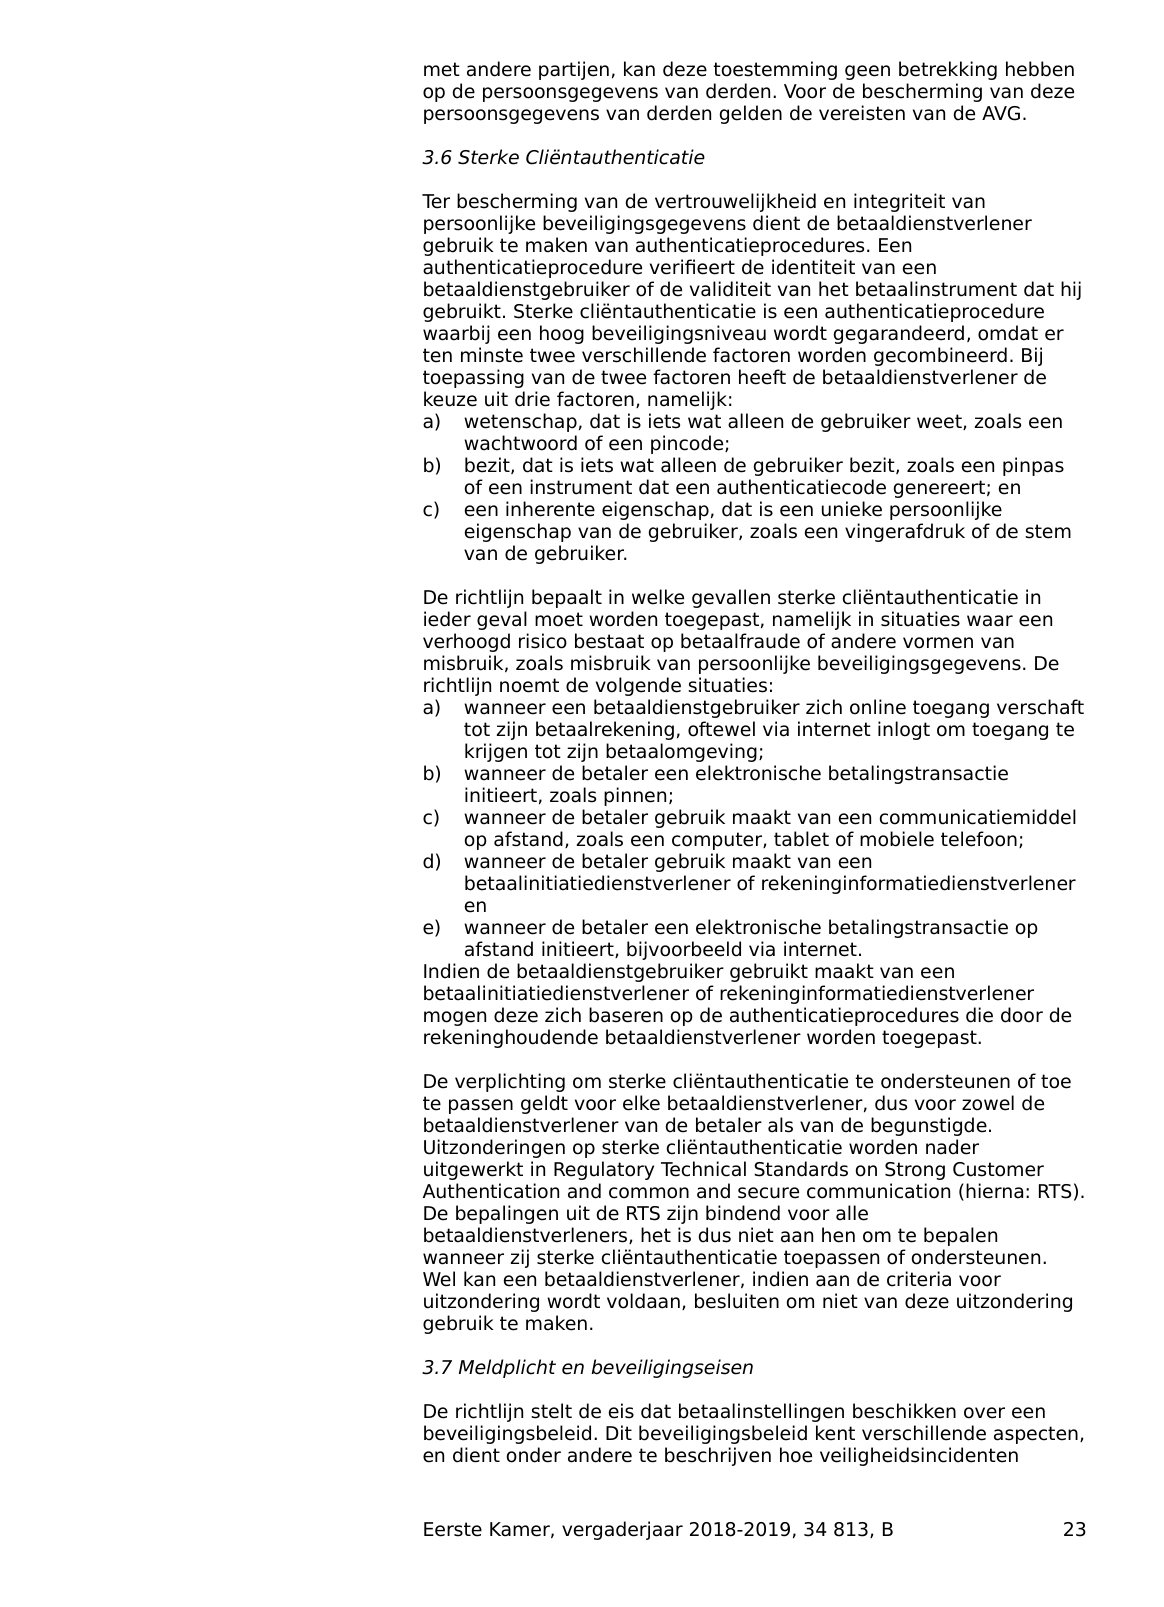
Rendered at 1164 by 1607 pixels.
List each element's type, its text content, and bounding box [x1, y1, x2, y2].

text c) wanneer de betaler gebruik maakt van een communicatiemiddel op afstand, zoals een computer, tablet of mobiele telefoon; [422, 807, 1087, 851]
text e) wanneer de betaler een elektronische betalingstransactie op afstand initieert, bijvoorbeeld via internet. [422, 917, 1087, 961]
subtitle 3.7 Meldplicht en beveiligingseisen [422, 1357, 1087, 1379]
text Indien de betaaldienstgebruiker gebruikt maakt van een betaalinitiatiedienstverlener of rekeninginformatiedienstverlener mogen deze zich baseren op de authenticatieprocedures die door de rekeninghoudende betaaldienstverlener worden toegepast. [422, 961, 1087, 1049]
text Ter bescherming van de vertrouwelijkheid en integriteit van persoonlijke beveiligingsgegevens dient de betaaldienstverlener gebruik te maken van authenticatieprocedures. Een authenticatieprocedure verifieert de identiteit van een betaaldienstgebruiker of de validiteit van het betaalinstrument dat hij gebruikt. Sterke cliëntauthenticatie is een authenticatieprocedure waarbij een hoog beveiligingsniveau wordt gegarandeerd, omdat er ten minste twee verschillende factoren worden gecombineerd. Bij toepassing van de twee factoren heeft de betaaldienstverlener de keuze uit drie factoren, namelijk: [422, 191, 1087, 411]
text De verplichting om sterke cliëntauthenticatie te ondersteunen of toe te passen geldt voor elke betaaldienstverlener, dus voor zowel de betaaldienstverlener van de betaler als van de begunstigde. Uitzonderingen op sterke cliëntauthenticatie worden nader uitgewerkt in Regulatory Technical Standards on Strong Customer Authentication and common and secure communication (hierna: RTS). De bepalingen uit de RTS zijn bindend voor alle betaaldienstverleners, het is dus niet aan hen om te bepalen wanneer zij sterke cliëntauthenticatie toepassen of ondersteunen. Wel kan een betaaldienstverlener, indien aan de criteria voor uitzondering wordt voldaan, besluiten om niet van deze uitzondering gebruik te maken. [422, 1071, 1087, 1335]
text De richtlijn bepaalt in welke gevallen sterke cliëntauthenticatie in ieder geval moet worden toegepast, namelijk in situaties waar een verhoogd risico bestaat op betaalfraude of andere vormen van misbruik, zoals misbruik van persoonlijke beveiligingsgegevens. De richtlijn noemt de volgende situaties: [422, 587, 1087, 697]
text c) een inherente eigenschap, dat is een unieke persoonlijke eigenschap van de gebruiker, zoals een vingerafdruk of de stem van de gebruiker. [422, 499, 1087, 565]
text a) wetenschap, dat is iets wat alleen de gebruiker weet, zoals een wachtwoord of een pincode; [422, 411, 1087, 455]
text met andere partijen, kan deze toestemming geen betrekking hebben op de persoonsgegevens van derden. Voor de bescherming van deze persoonsgegevens van derden gelden de vereisten van de AVG. [422, 59, 1087, 125]
text a) wanneer een betaaldienstgebruiker zich online toegang verschaft tot zijn betaalrekening, oftewel via internet inlogt om toegang te krijgen tot zijn betaalomgeving; [422, 697, 1087, 763]
text d) wanneer de betaler gebruik maakt van een betaalinitiatiedienstverlener of rekeninginformatiedienstverlener en [422, 851, 1087, 917]
text De richtlijn stelt de eis dat betaalinstellingen beschikken over een beveiligingsbeleid. Dit beveiligingsbeleid kent verschillende aspecten, en dient onder andere te beschrijven hoe veiligheidsincidenten [422, 1401, 1087, 1467]
subtitle 3.6 Sterke Cliëntauthenticatie [422, 147, 1087, 169]
text b) bezit, dat is iets wat alleen de gebruiker bezit, zoals een pinpas of een instrument dat een authenticatiecode genereert; en [422, 455, 1087, 499]
text b) wanneer de betaler een elektronische betalingstransactie initieert, zoals pinnen; [422, 763, 1087, 807]
